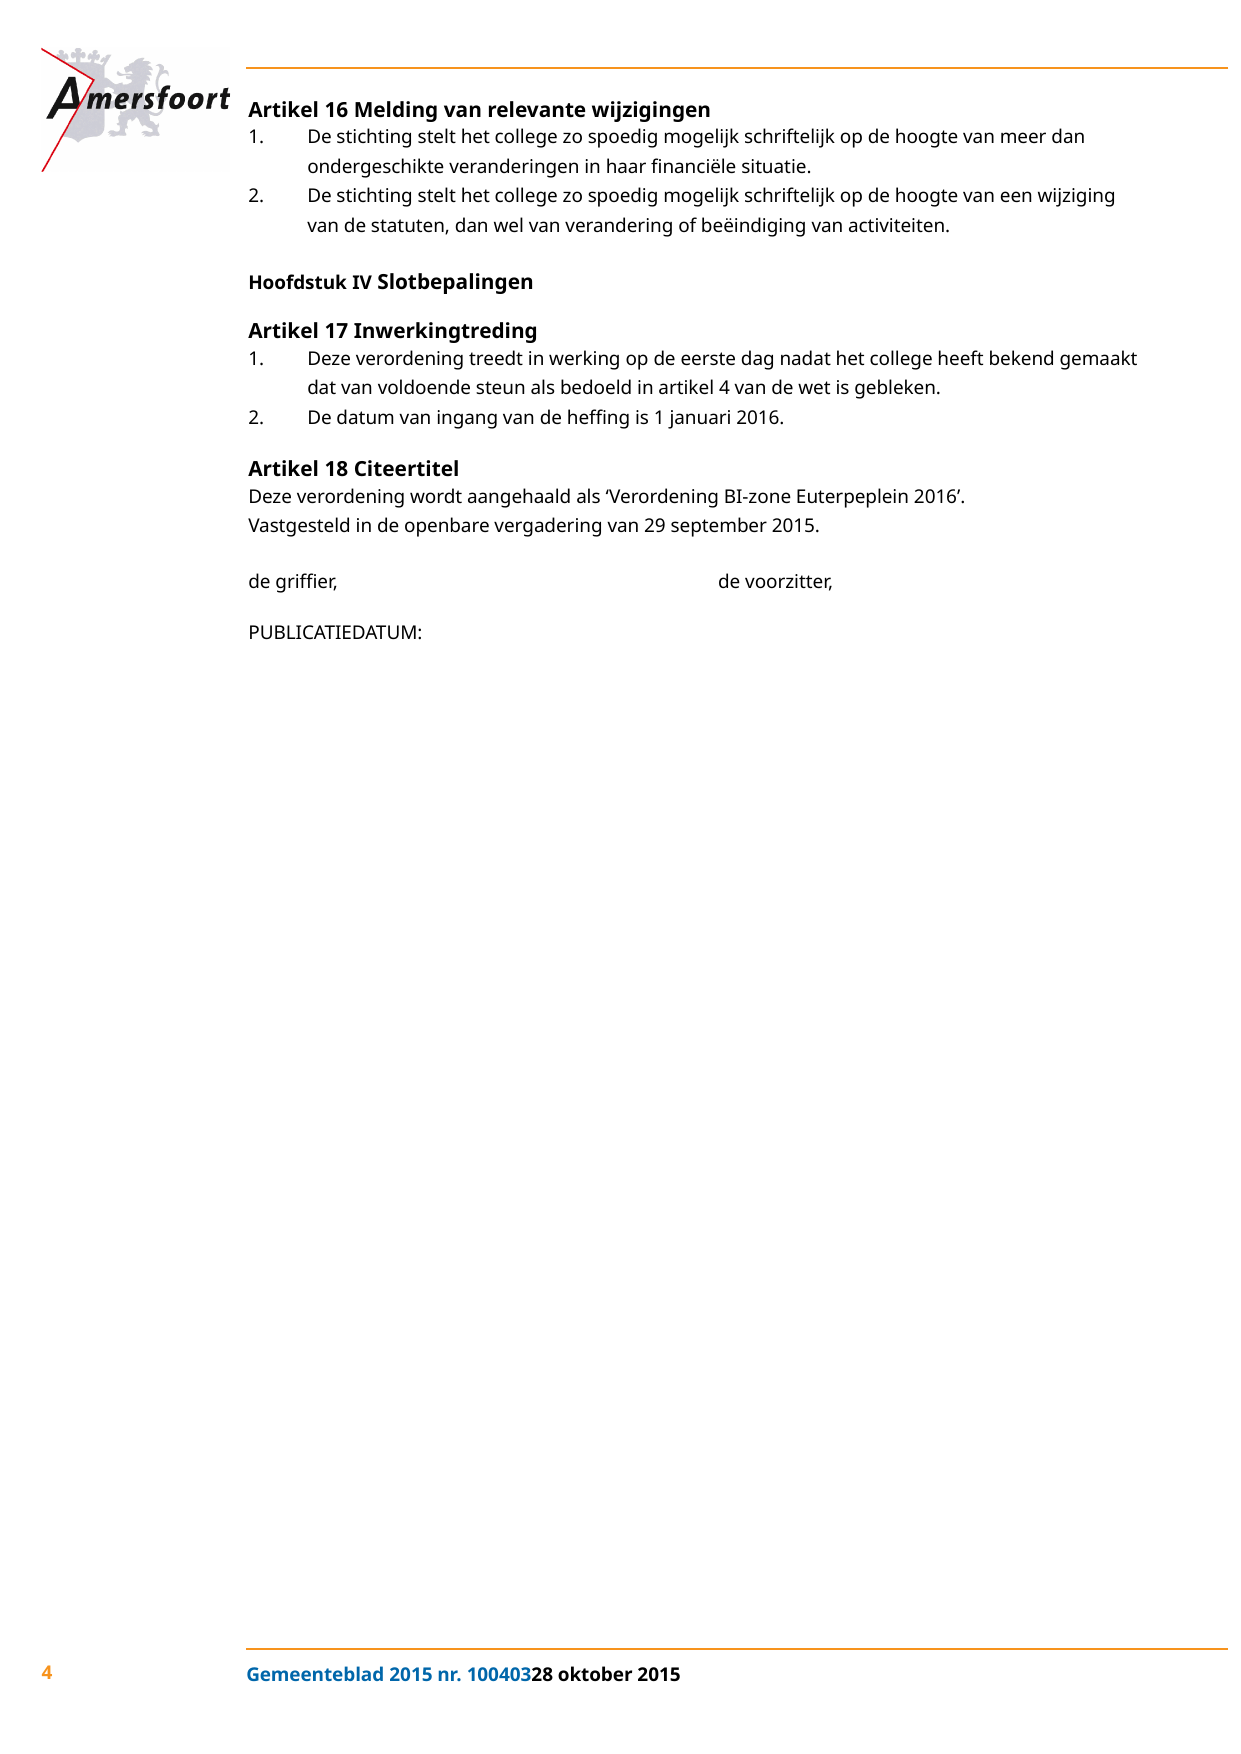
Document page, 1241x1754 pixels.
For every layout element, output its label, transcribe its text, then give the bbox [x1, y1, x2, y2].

text Hoofdstuk IV Slotbepalingen [248, 267, 1152, 296]
text Artikel 16 Melding van relevante wijzigingen [248, 95, 1152, 123]
text PUBLICATIEDATUM: [248, 619, 1152, 645]
list De datum van ingang van de heffing is 1 januari 2016. [248, 404, 1152, 430]
list Deze verordening treedt in werking op de eerste dag nadat het college heeft bekend gemaakt dat van voldoende steun als bedoeld in artikel 4 van de wet is gebleken. [248, 345, 1152, 400]
table_header de griffier, [248, 568, 718, 594]
text Artikel 17 Inwerkingtreding [248, 317, 1152, 345]
text Artikel 18 Citeertitel [248, 454, 1152, 483]
list De stichting stelt het college zo spoedig mogelijk schriftelijk op de hoogte van een wijziging van de statuten, dan wel van verandering of beëindiging van activiteiten. [248, 182, 1152, 238]
text Vastgesteld in de openbare vergadering van 29 september 2015. [248, 513, 1152, 538]
table_header de voorzitter, [718, 568, 1152, 594]
picture [41, 47, 231, 172]
text Deze verordening wordt aangehaald als ‘Verordening BI-zone Euterpeplein 2016’. [248, 483, 1152, 509]
list De stichting stelt het college zo spoedig mogelijk schriftelijk op de hoogte van meer dan ondergeschikte veranderingen in haar financiële situatie. [248, 123, 1152, 178]
